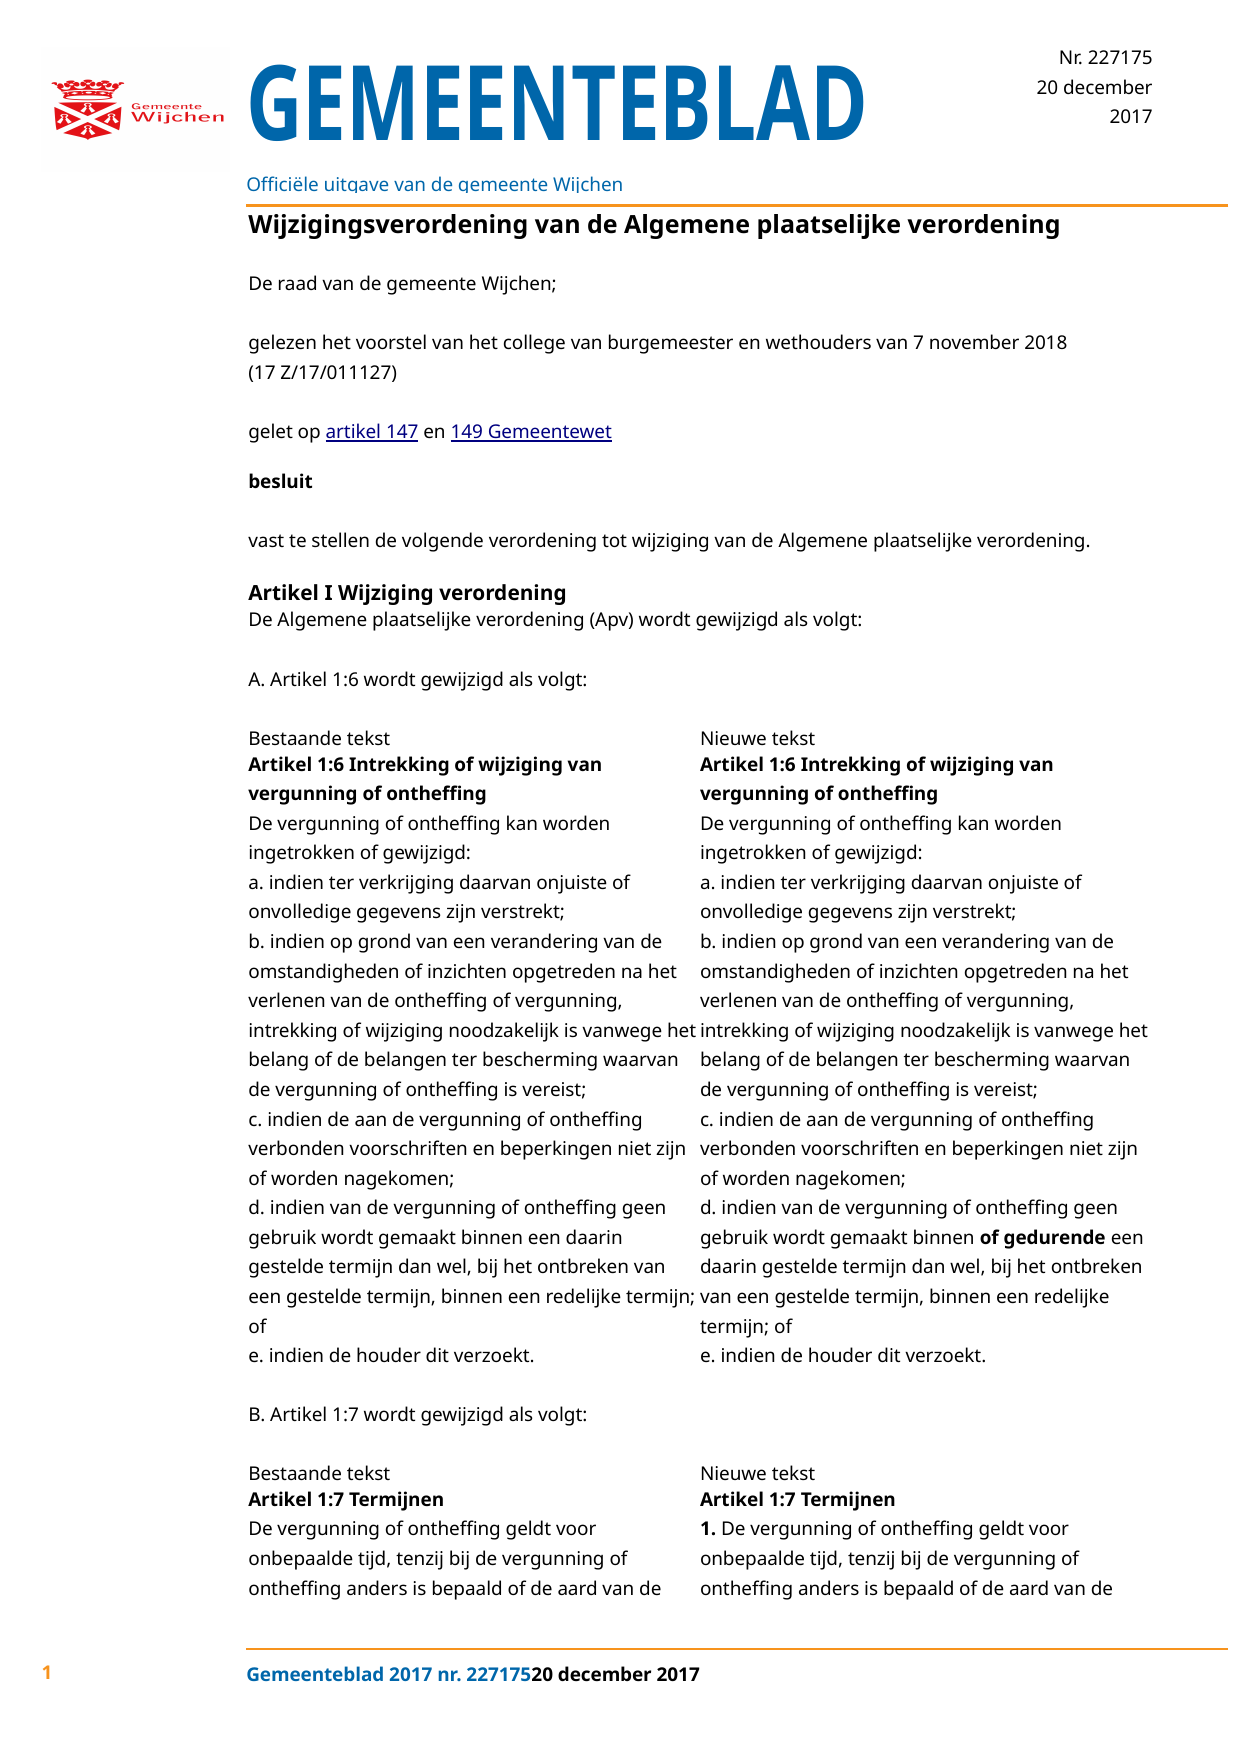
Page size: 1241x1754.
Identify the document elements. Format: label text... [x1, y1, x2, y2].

table_header Nieuwe tekst [700, 725, 1152, 751]
table_header Nieuwe tekst [700, 1460, 1152, 1486]
text Wijzigingsverordening van de Algemene plaatselijke verordening [248, 207, 1152, 241]
text vast te stellen de volgende verordening tot wijziging van de Algemene plaatselijke verordening. [248, 528, 1152, 553]
text De Algemene plaatselijke verordening (Apv) wordt gewijzigd als volgt: [248, 607, 1152, 632]
picture [41, 47, 231, 172]
text gelet op artikel 147 en 149 Gemeentewet [248, 418, 1152, 444]
table_cell Artikel 1:6 Intrekking of wijziging van vergunning of ontheffing De vergunning of ontheffing kan worden ingetrokken of gewijzigd: a. indien ter verkrijging daarvan onjuiste of onvolledige gegevens zijn verstrekt; b. indien op grond van een verandering van de omstandigheden of inzichten opgetreden na het verlenen van de ontheffing of vergunning, intrekking of wijziging noodzakelijk is vanwege het belang of de belangen ter bescherming waarvan de vergunning of ontheffing is vereist; c. indien de aan de vergunning of ontheffing verbonden voorschriften en beperkingen niet zijn of worden nagekomen; d. indien van de vergunning of ontheffing geen gebruik wordt gemaakt binnen een daarin gestelde termijn dan wel, bij het ontbreken van een gestelde termijn, binnen een redelijke termijn; of e. indien de houder dit verzoekt. [248, 751, 700, 1368]
table_header Bestaande tekst [248, 1460, 700, 1486]
text gelezen het voorstel van het college van burgemeester en wethouders van 7 november 2018 (17 Z/17/011127) [248, 329, 1152, 385]
table_header Bestaande tekst [248, 725, 700, 751]
text B. Artikel 1:7 wordt gewijzigd als volgt: [248, 1401, 1152, 1427]
text De raad van de gemeente Wijchen; [248, 270, 1152, 296]
table_cell Artikel 1:6 Intrekking of wijziging van vergunning of ontheffing De vergunning of ontheffing kan worden ingetrokken of gewijzigd: a. indien ter verkrijging daarvan onjuiste of onvolledige gegevens zijn verstrekt; b. indien op grond van een verandering van de omstandigheden of inzichten opgetreden na het verlenen van de ontheffing of vergunning, intrekking of wijziging noodzakelijk is vanwege het belang of de belangen ter bescherming waarvan de vergunning of ontheffing is vereist; c. indien de aan de vergunning of ontheffing verbonden voorschriften en beperkingen niet zijn of worden nagekomen; d. indien van de vergunning of ontheffing geen gebruik wordt gemaakt binnen of gedurende een daarin gestelde termijn dan wel, bij het ontbreken van een gestelde termijn, binnen een redelijke termijn; of e. indien de houder dit verzoekt. [700, 751, 1152, 1368]
text besluit [248, 468, 1152, 494]
table_cell Artikel 1:7 Termijnen De vergunning of ontheffing geldt voor onbepaalde tijd, tenzij bij de vergunning of ontheffing anders is bepaald of de aard van de [248, 1486, 700, 1600]
text Artikel I Wijziging verordening [248, 578, 1152, 607]
table_cell Artikel 1:7 Termijnen 1. De vergunning of ontheffing geldt voor onbepaalde tijd, tenzij bij de vergunning of ontheffing anders is bepaald of de aard van de [700, 1486, 1152, 1600]
text A. Artikel 1:6 wordt gewijzigd als volgt: [248, 666, 1152, 691]
